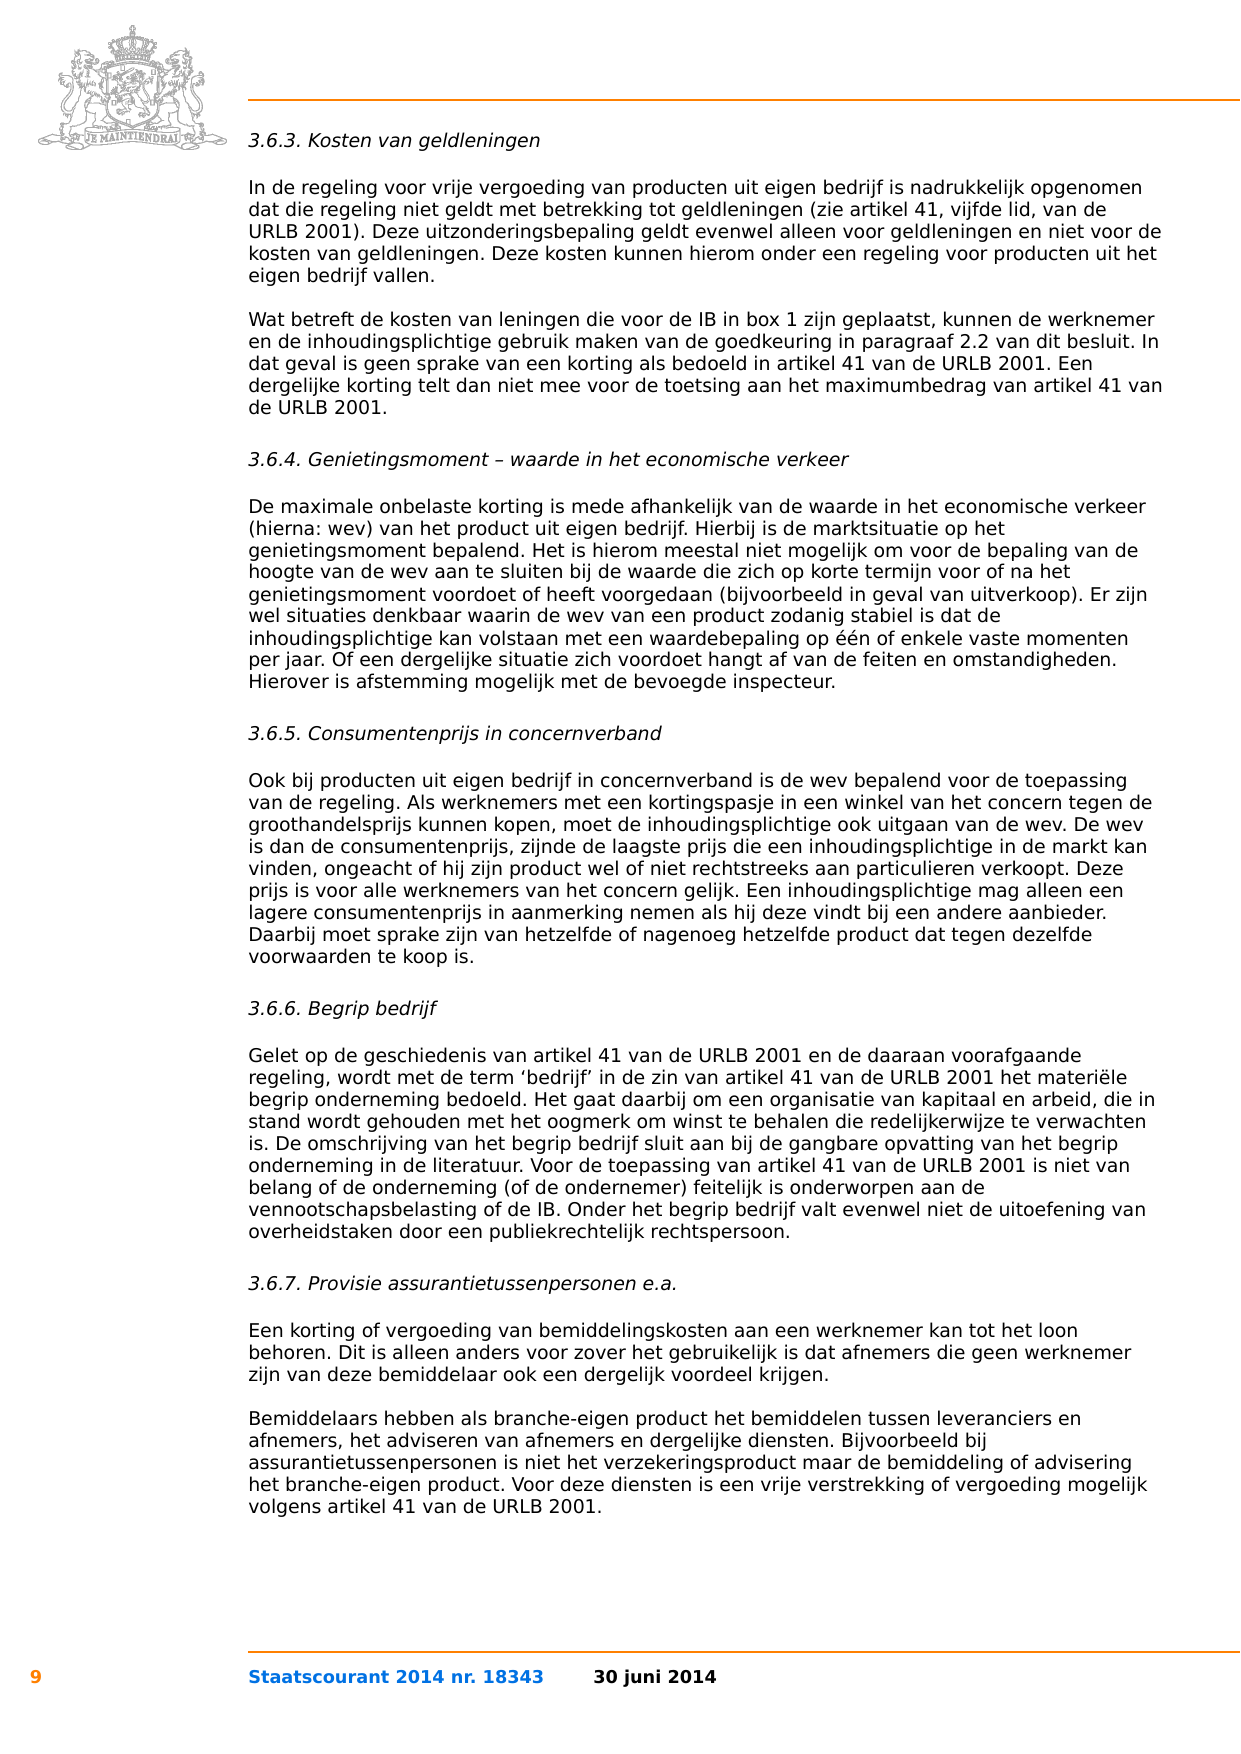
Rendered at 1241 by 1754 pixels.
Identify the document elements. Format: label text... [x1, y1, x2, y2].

text Wat betreft de kosten van leningen die voor de IB in box 1 zijn geplaatst, kunnen de werknemer en de inhoudingsplichtige gebruik maken van de goedkeuring in paragraaf 2.2 van dit besluit. In dat geval is geen sprake van een korting als bedoeld in artikel 41 van de URLB 2001. Een dergelijke korting telt dan niet mee voor de toetsing aan het maximumbedrag van artikel 41 van de URLB 2001. [248, 309, 1163, 418]
text Ook bij producten uit eigen bedrijf in concernverband is de wev bepalend voor de toepassing van de regeling. Als werknemers met een kortingspasje in een winkel van het concern tegen de groothandelsprijs kunnen kopen, moet de inhoudingsplichtige ook uitgaan van de wev. De wev is dan de consumentenprijs, zijnde de laagste prijs die een inhoudingsplichtige in de markt kan vinden, ongeacht of hij zijn product wel of niet rechtstreeks aan particulieren verkoopt. Deze prijs is voor alle werknemers van het concern gelijk. Een inhoudingsplichtige mag alleen een lagere consumentenprijs in aanmerking nemen als hij deze vindt bij een andere aanbieder. Daarbij moet sprake zijn van hetzelfde of nagenoeg hetzelfde product dat tegen dezelfde voorwaarden te koop is. [248, 770, 1163, 968]
subtitle 3.6.4. Genietingsmoment – waarde in het economische verkeer [248, 448, 1163, 471]
subtitle 3.6.6. Begrip bedrijf [248, 998, 1163, 1020]
text De maximale onbelaste korting is mede afhankelijk van de waarde in het economische verkeer (hierna: wev) van het product uit eigen bedrijf. Hierbij is de marktsituatie op het genietingsmoment bepalend. Het is hierom meestal niet mogelijk om voor de bepaling van de hoogte van de wev aan te sluiten bij de waarde die zich op korte termijn voor of na het genietingsmoment voordoet of heeft voorgedaan (bijvoorbeeld in geval van uitverkoop). Er zijn wel situaties denkbaar waarin de wev van een product zodanig stabiel is dat de inhoudingsplichtige kan volstaan met een waardebepaling op één of enkele vaste momenten per jaar. Of een dergelijke situatie zich voordoet hangt af van de feiten en omstandigheden. Hierover is afstemming mogelijk met de bevoegde inspecteur. [248, 496, 1163, 693]
text Gelet op de geschiedenis van artikel 41 van de URLB 2001 en de daaraan voorafgaande regeling, wordt met de term ‘bedrijf’ in de zin van artikel 41 van de URLB 2001 het materiële begrip onderneming bedoeld. Het gaat daarbij om een organisatie van kapitaal en arbeid, die in stand wordt gehouden met het oogmerk om winst te behalen die redelijkerwijze te verwachten is. De omschrijving van het begrip bedrijf sluit aan bij de gangbare opvatting van het begrip onderneming in de literatuur. Voor de toepassing van artikel 41 van de URLB 2001 is niet van belang of de onderneming (of de ondernemer) feitelijk is onderworpen aan de vennootschapsbelasting of de IB. Onder het begrip bedrijf valt evenwel niet de uitoefening van overheidstaken door een publiekrechtelijk rechtspersoon. [248, 1045, 1163, 1243]
subtitle 3.6.5. Consumentenprijs in concernverband [248, 723, 1163, 745]
subtitle 3.6.7. Provisie assurantietussenpersonen e.a. [248, 1273, 1163, 1295]
subtitle 3.6.3. Kosten van geldleningen [248, 130, 1163, 152]
text In de regeling voor vrije vergoeding van producten uit eigen bedrijf is nadrukkelijk opgenomen dat die regeling niet geldt met betrekking tot geldleningen (zie artikel 41, vijfde lid, van de URLB 2001). Deze uitzonderingsbepaling geldt evenwel alleen voor geldleningen en niet voor de kosten van geldleningen. Deze kosten kunnen hierom onder een regeling voor producten uit het eigen bedrijf vallen. [248, 177, 1163, 287]
text Een korting of vergoeding van bemiddelingskosten aan een werknemer kan tot het loon behoren. Dit is alleen anders voor zover het gebruikelijk is dat afnemers die geen werknemer zijn van deze bemiddelaar ook een dergelijk voordeel krijgen. [248, 1320, 1163, 1386]
picture [38, 25, 227, 150]
text Bemiddelaars hebben als branche-eigen product het bemiddelen tussen leveranciers en afnemers, het adviseren van afnemers en dergelijke diensten. Bijvoorbeeld bij assurantietussenpersonen is niet het verzekeringsproduct maar de bemiddeling of advisering het branche-eigen product. Voor deze diensten is een vrije verstrekking of vergoeding mogelijk volgens artikel 41 van de URLB 2001. [248, 1408, 1163, 1518]
